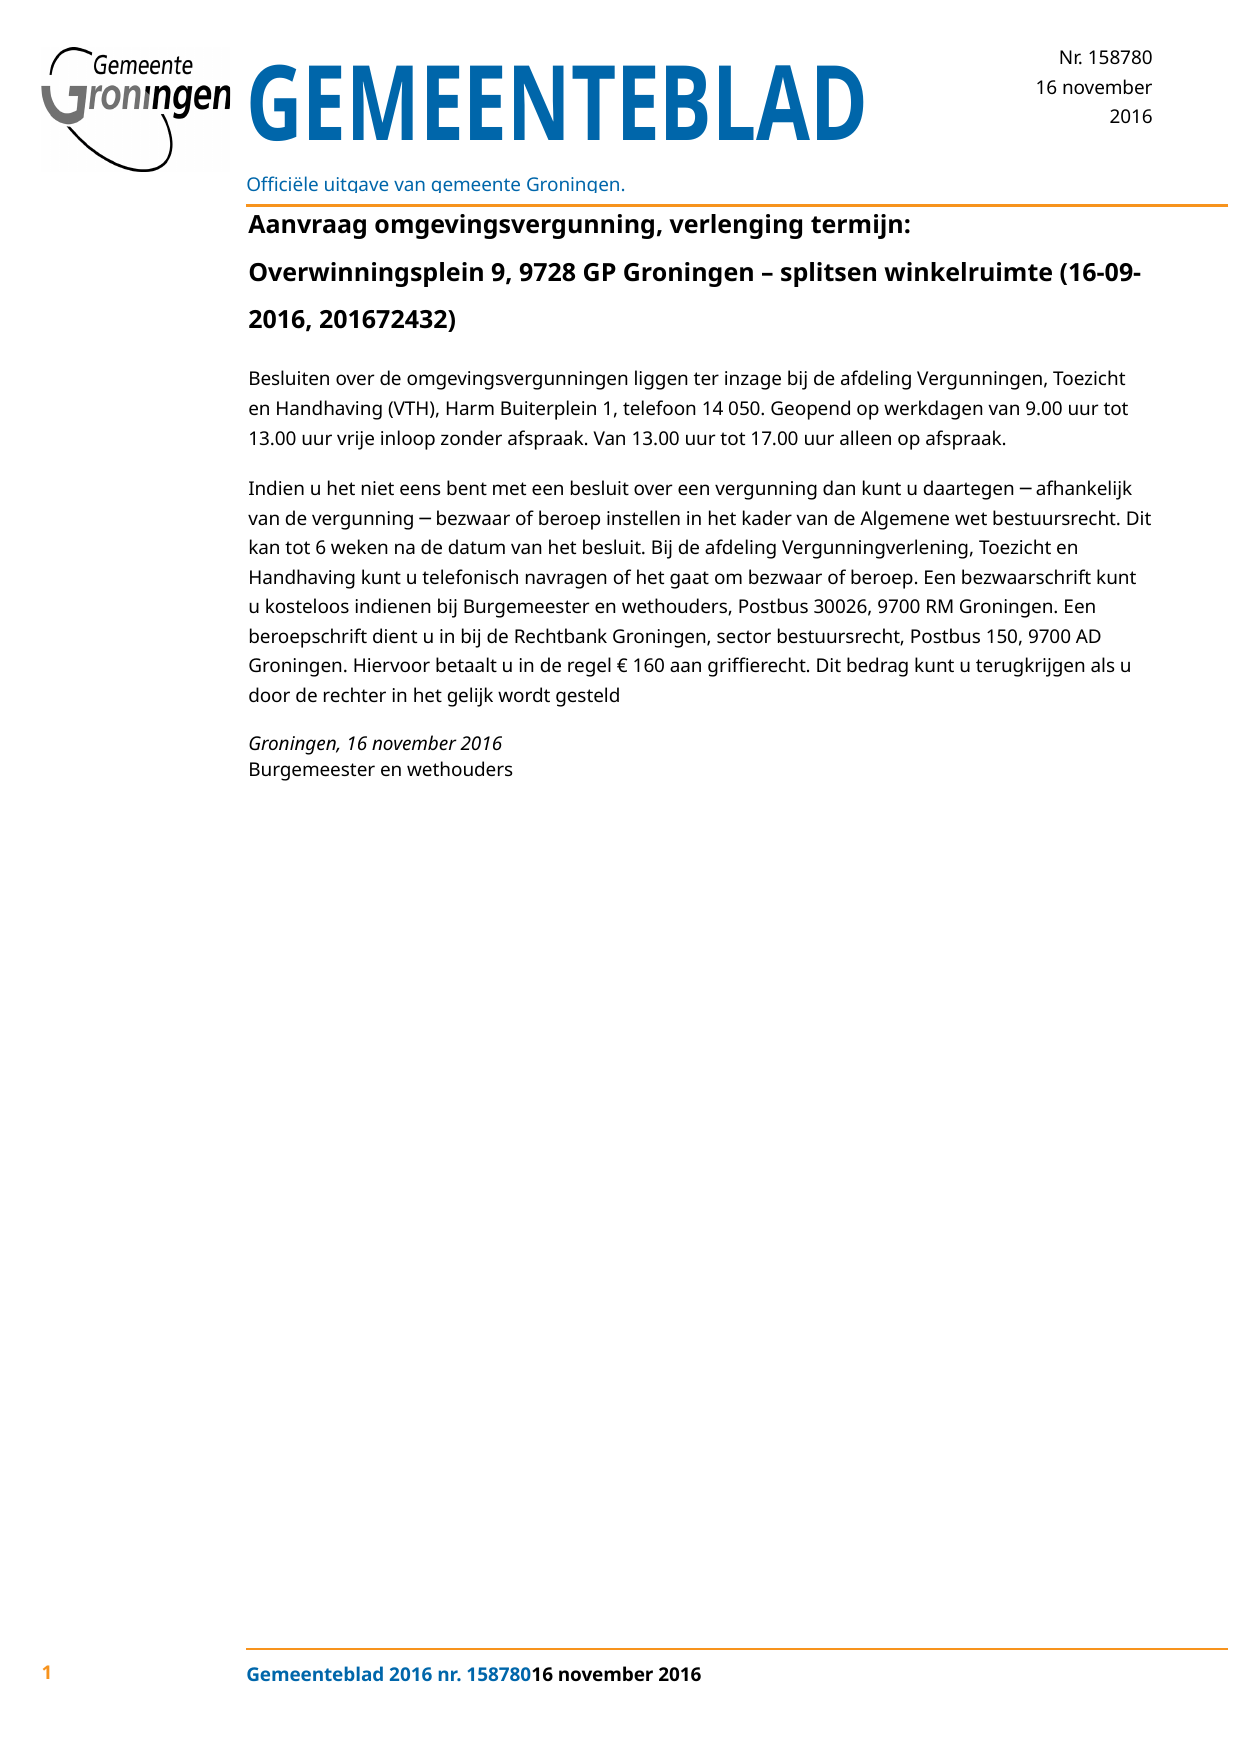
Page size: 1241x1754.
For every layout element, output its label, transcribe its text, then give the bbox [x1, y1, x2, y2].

text Groningen, 16 november 2016 [248, 730, 1152, 756]
text Indien u het niet eens bent met een besluit over een vergunning dan kunt u daartegen ─ afhankelijk van de vergunning ─ bezwaar of beroep instellen in het kader van de Algemene wet bestuursrecht. Dit kan tot 6 weken na de datum van het besluit. Bij de afdeling Vergunningverlening, Toezicht en Handhaving kunt u telefonisch navragen of het gaat om bezwaar of beroep. Een bezwaarschrift kunt u kosteloos indienen bij Burgemeester en wethouders, Postbus 30026, 9700 RM Groningen. Een beroepschrift dient u in bij de Rechtbank Groningen, sector bestuursrecht, Postbus 150, 9700 AD Groningen. Hiervoor betaalt u in de regel € 160 aan griffierecht. Dit bedrag kunt u terugkrijgen als u door de rechter in het gelijk wordt gesteld [248, 475, 1152, 708]
text Aanvraag omgevingsvergunning, verlenging termijn: Overwinningsplein 9, 9728 GP Groningen – splitsen winkelruimte (16-09-2016, 201672432) [248, 207, 1152, 336]
text Burgemeester en wethouders [248, 756, 1152, 781]
text Besluiten over de omgevingsvergunningen liggen ter inzage bij de afdeling Vergunningen, Toezicht en Handhaving (VTH), Harm Buiterplein 1, telefoon 14 050. Geopend op werkdagen van 9.00 uur tot 13.00 uur vrije inloop zonder afspraak. Van 13.00 uur tot 17.00 uur alleen op afspraak. [248, 366, 1152, 450]
picture [41, 47, 231, 172]
